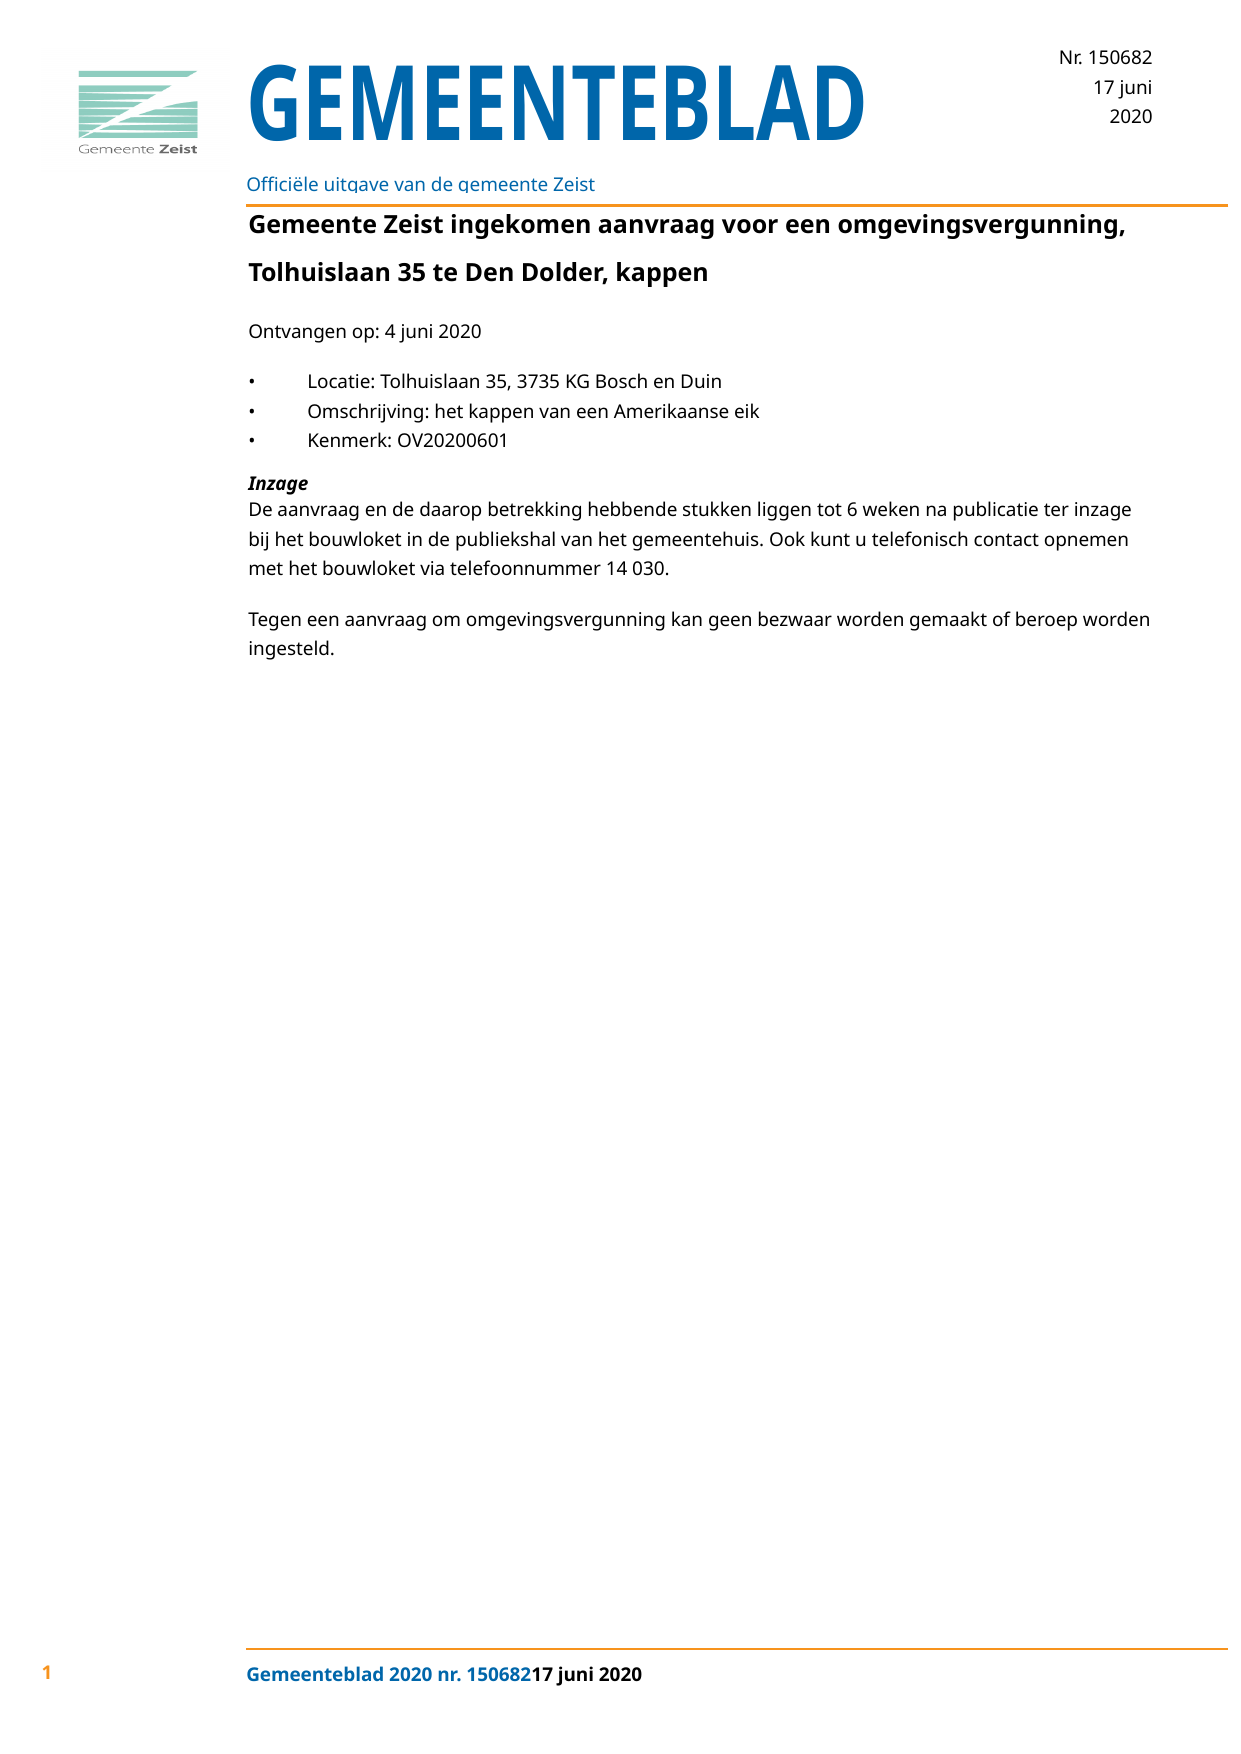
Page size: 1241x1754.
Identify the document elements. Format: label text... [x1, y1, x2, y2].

text Inzage [248, 471, 1152, 496]
text Ontvangen op: 4 juni 2020 [248, 318, 1152, 344]
list Locatie: Tolhuislaan 35, 3735 KG Bosch en Duin [248, 368, 1152, 394]
list Kenmerk: OV20200601 [248, 427, 1152, 453]
picture [41, 47, 231, 172]
text Tegen een aanvraag om omgevingsvergunning kan geen bezwaar worden gemaakt of beroep worden ingesteld. [248, 606, 1152, 661]
list Omschrijving: het kappen van een Amerikaanse eik [248, 398, 1152, 424]
text Gemeente Zeist ingekomen aanvraag voor een omgevingsvergunning, Tolhuislaan 35 te Den Dolder, kappen [248, 207, 1152, 288]
text De aanvraag en de daarop betrekking hebbende stukken liggen tot 6 weken na publicatie ter inzage bij het bouwloket in de publiekshal van het gemeentehuis. Ook kunt u telefonisch contact opnemen met het bouwloket via telefoonnummer 14 030. [248, 496, 1152, 581]
